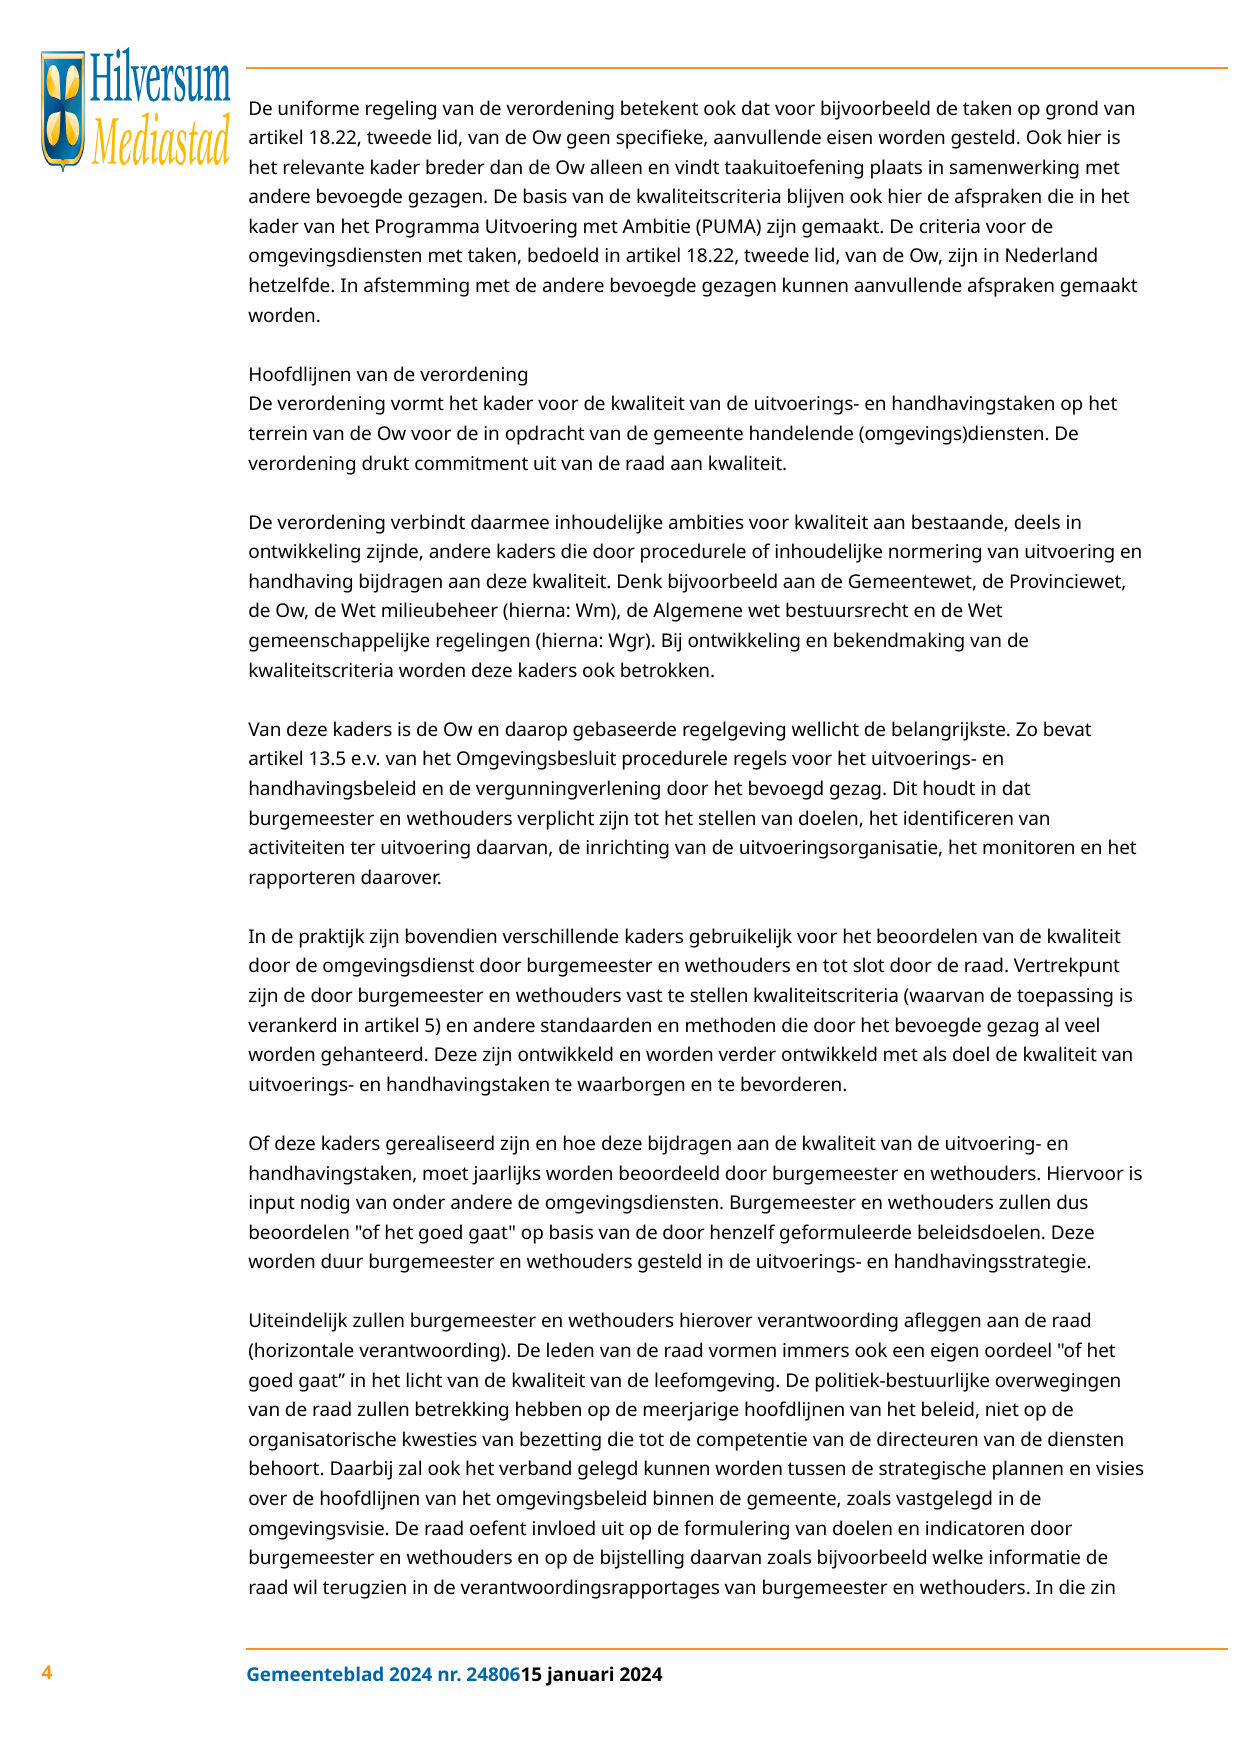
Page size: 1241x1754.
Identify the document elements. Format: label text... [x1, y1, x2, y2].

text De uniforme regeling van de verordening betekent ook dat voor bijvoorbeeld de taken op grond van artikel 18.22, tweede lid, van de Ow geen specifieke, aanvullende eisen worden gesteld. Ook hier is het relevante kader breder dan de Ow alleen en vindt taakuitoefening plaats in samenwerking met andere bevoegde gezagen. De basis van de kwaliteitscriteria blijven ook hier de afspraken die in het kader van het Programma Uitvoering met Ambitie (PUMA) zijn gemaakt. De criteria voor de omgevingsdiensten met taken, bedoeld in artikel 18.22, tweede lid, van de Ow, zijn in Nederland hetzelfde. In afstemming met de andere bevoegde gezagen kunnen aanvullende afspraken gemaakt worden. [248, 95, 1152, 328]
text Van deze kaders is de Ow en daarop gebaseerde regelgeving wellicht de belangrijkste. Zo bevat artikel 13.5 e.v. van het Omgevingsbesluit procedurele regels voor het uitvoerings- en handhavingsbeleid en de vergunningverlening door het bevoegd gezag. Dit houdt in dat burgemeester en wethouders verplicht zijn tot het stellen van doelen, het identificeren van activiteiten ter uitvoering daarvan, de inrichting van de uitvoeringsorganisatie, het monitoren en het rapporteren daarover. [248, 716, 1152, 890]
picture [41, 47, 231, 172]
text In de praktijk zijn bovendien verschillende kaders gebruikelijk voor het beoordelen van de kwaliteit door de omgevingsdienst door burgemeester en wethouders en tot slot door de raad. Vertrekpunt zijn de door burgemeester en wethouders vast te stellen kwaliteitscriteria (waarvan de toepassing is verankerd in artikel 5) en andere standaarden en methoden die door het bevoegde gezag al veel worden gehanteerd. Deze zijn ontwikkeld en worden verder ontwikkeld met als doel de kwaliteit van uitvoerings- en handhavingstaken te waarborgen en te bevorderen. [248, 923, 1152, 1097]
text Hoofdlijnen van de verordening [248, 361, 1152, 387]
text Of deze kaders gerealiseerd zijn en hoe deze bijdragen aan de kwaliteit van de uitvoering- en handhavingstaken, moet jaarlijks worden beoordeeld door burgemeester en wethouders. Hiervoor is input nodig van onder andere de omgevingsdiensten. Burgemeester en wethouders zullen dus beoordelen "of het goed gaat" op basis van de door henzelf geformuleerde beleidsdoelen. Deze worden duur burgemeester en wethouders gesteld in de uitvoerings- en handhavingsstrategie. [248, 1130, 1152, 1274]
text Uiteindelijk zullen burgemeester en wethouders hierover verantwoording afleggen aan de raad (horizontale verantwoording). De leden van de raad vormen immers ook een eigen oordeel "of het goed gaat” in het licht van de kwaliteit van de leefomgeving. De politiek-bestuurlijke overwegingen van de raad zullen betrekking hebben op de meerjarige hoofdlijnen van het beleid, niet op de organisatorische kwesties van bezetting die tot de competentie van de directeuren van de diensten behoort. Daarbij zal ook het verband gelegd kunnen worden tussen de strategische plannen en visies over de hoofdlijnen van het omgevingsbeleid binnen de gemeente, zoals vastgelegd in de omgevingsvisie. De raad oefent invloed uit op de formulering van doelen en indicatoren door burgemeester en wethouders en op de bijstelling daarvan zoals bijvoorbeeld welke informatie de raad wil terugzien in de verantwoordingsrapportages van burgemeester en wethouders. In die zin [248, 1308, 1152, 1600]
text De verordening vormt het kader voor de kwaliteit van de uitvoerings- en handhavingstaken op het terrein van de Ow voor de in opdracht van de gemeente handelende (omgevings)diensten. De verordening drukt commitment uit van de raad aan kwaliteit. [248, 391, 1152, 476]
text De verordening verbindt daarmee inhoudelijke ambities voor kwaliteit aan bestaande, deels in ontwikkeling zijnde, andere kaders die door procedurele of inhoudelijke normering van uitvoering en handhaving bijdragen aan deze kwaliteit. Denk bijvoorbeeld aan de Gemeentewet, de Provinciewet, de Ow, de Wet milieubeheer (hierna: Wm), de Algemene wet bestuursrecht en de Wet gemeenschappelijke regelingen (hierna: Wgr). Bij ontwikkeling en bekendmaking van de kwaliteitscriteria worden deze kaders ook betrokken. [248, 509, 1152, 683]
